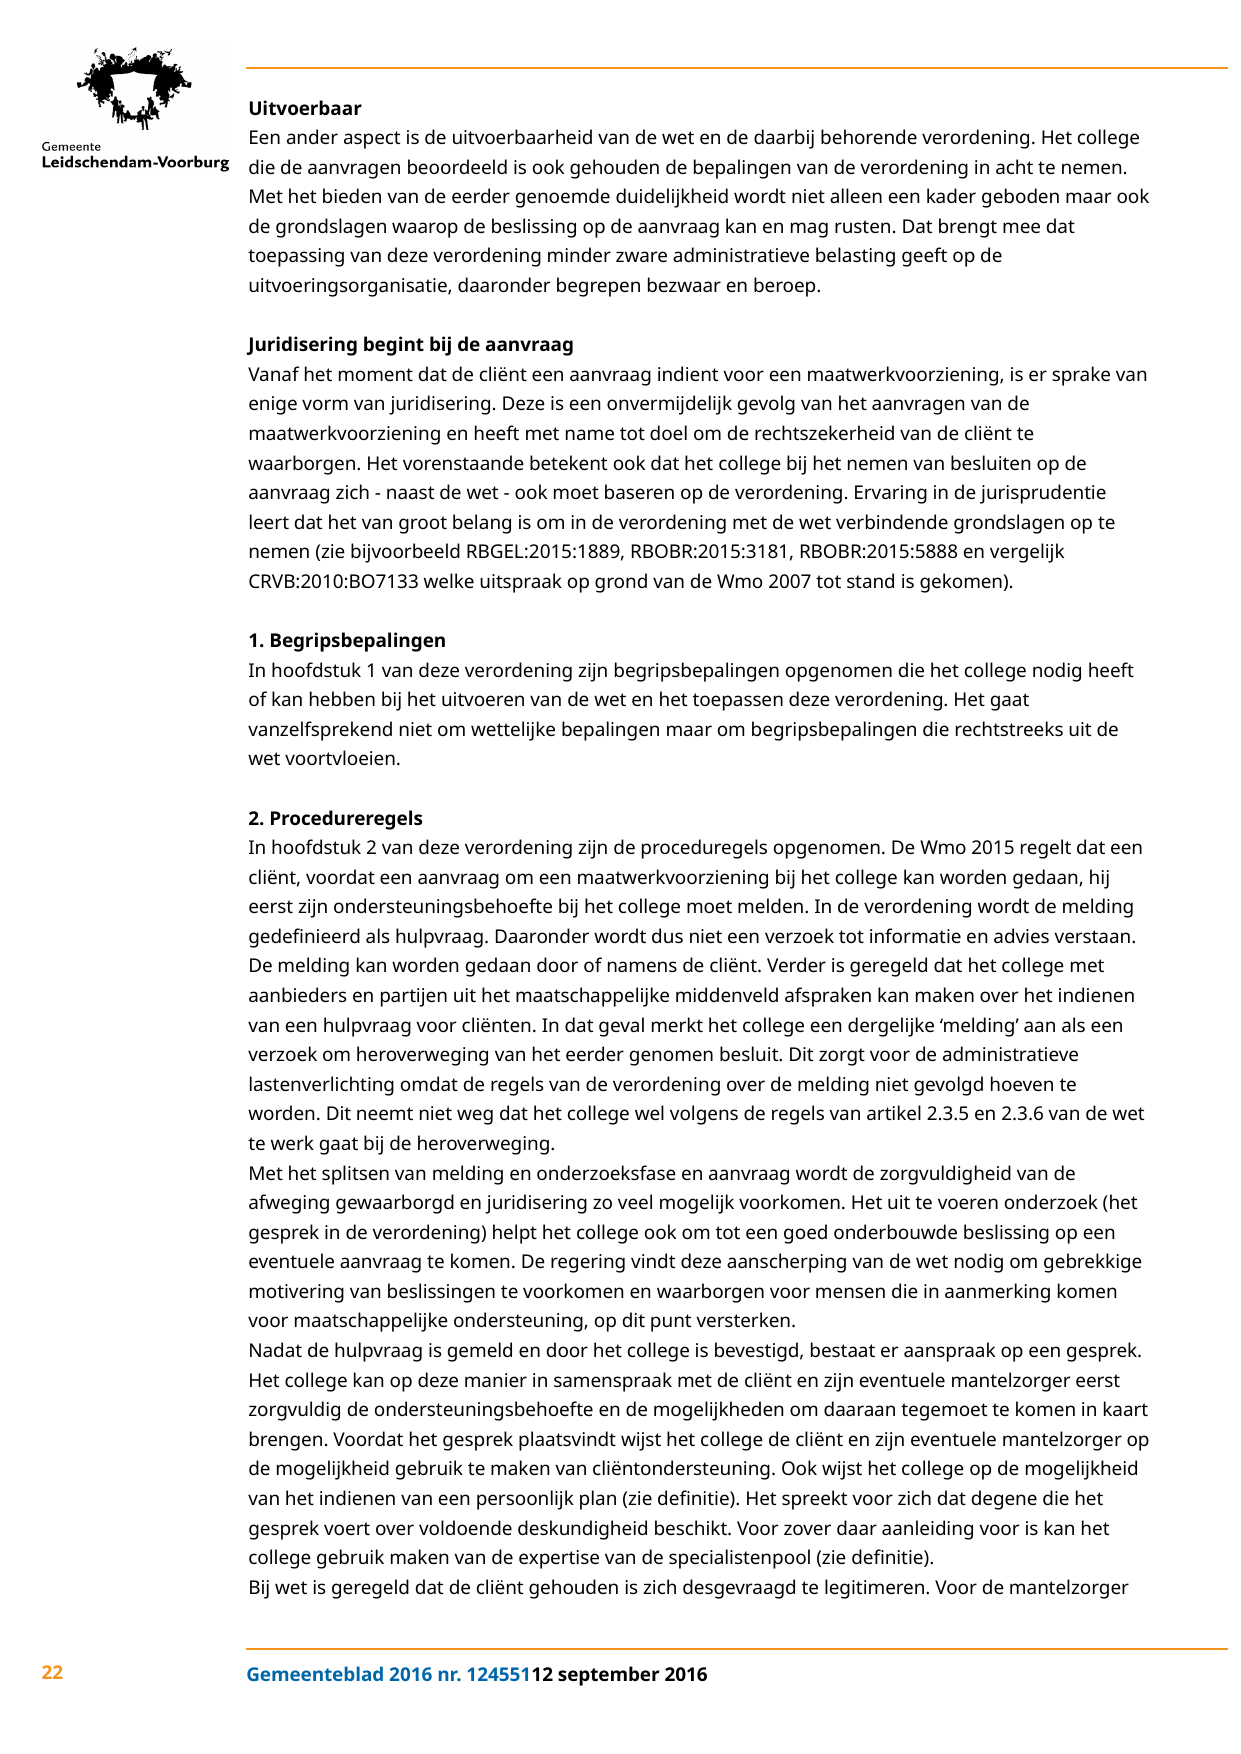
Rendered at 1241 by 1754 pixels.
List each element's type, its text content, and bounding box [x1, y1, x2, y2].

text 1. Begripsbepalingen [248, 627, 1152, 653]
text Vanaf het moment dat de cliënt een aanvraag indient voor een maatwerkvoorziening, is er sprake van enige vorm van juridisering. Deze is een onvermijdelijk gevolg van het aanvragen van de maatwerkvoorziening en heeft met name tot doel om de rechtszekerheid van de cliënt te waarborgen. Het vorenstaande betekent ook dat het college bij het nemen van besluiten op de aanvraag zich - naast de wet - ook moet baseren op de verordening. Ervaring in de jurisprudentie leert dat het van groot belang is om in de verordening met de wet verbindende grondslagen op te nemen (zie bijvoorbeeld RBGEL:2015:1889, RBOBR:2015:3181, RBOBR:2015:5888 en vergelijk CRVB:2010:BO7133 welke uitspraak op grond van de Wmo 2007 tot stand is gekomen). [248, 361, 1152, 594]
text Uitvoerbaar [248, 95, 1152, 121]
text In hoofdstuk 1 van deze verordening zijn begripsbepalingen opgenomen die het college nodig heeft of kan hebben bij het uitvoeren van de wet en het toepassen deze verordening. Het gaat vanzelfsprekend niet om wettelijke bepalingen maar om begripsbepalingen die rechtstreeks uit de wet voortvloeien. [248, 657, 1152, 771]
text 2. Procedureregels [248, 805, 1152, 831]
text Nadat de hulpvraag is gemeld en door het college is bevestigd, bestaat er aanspraak op een gesprek. Het college kan op deze manier in samenspraak met de cliënt en zijn eventuele mantelzorger eerst zorgvuldig de ondersteuningsbehoefte en de mogelijkheden om daaraan tegemoet te komen in kaart brengen. Voordat het gesprek plaatsvindt wijst het college de cliënt en zijn eventuele mantelzorger op de mogelijkheid gebruik te maken van cliëntondersteuning. Ook wijst het college op de mogelijkheid van het indienen van een persoonlijk plan (zie definitie). Het spreekt voor zich dat degene die het gesprek voert over voldoende deskundigheid beschikt. Voor zover daar aanleiding voor is kan het college gebruik maken van de expertise van de specialistenpool (zie definitie). [248, 1337, 1152, 1570]
text In hoofdstuk 2 van deze verordening zijn de proceduregels opgenomen. De Wmo 2015 regelt dat een cliënt, voordat een aanvraag om een maatwerkvoorziening bij het college kan worden gedaan, hij eerst zijn ondersteuningsbehoefte bij het college moet melden. In de verordening wordt de melding gedefinieerd als hulpvraag. Daaronder wordt dus niet een verzoek tot informatie en advies verstaan. De melding kan worden gedaan door of namens de cliënt. Verder is geregeld dat het college met aanbieders en partijen uit het maatschappelijke middenveld afspraken kan maken over het indienen van een hulpvraag voor cliënten. In dat geval merkt het college een dergelijke ‘melding’ aan als een verzoek om heroverweging van het eerder genomen besluit. Dit zorgt voor de administratieve lastenverlichting omdat de regels van de verordening over de melding niet gevolgd hoeven te worden. Dit neemt niet weg dat het college wel volgens de regels van artikel 2.3.5 en 2.3.6 van de wet te werk gaat bij de heroverweging. [248, 834, 1152, 1156]
text Bij wet is geregeld dat de cliënt gehouden is zich desgevraagd te legitimeren. Voor de mantelzorger [248, 1574, 1152, 1600]
text Juridisering begint bij de aanvraag [248, 331, 1152, 357]
text Met het splitsen van melding en onderzoeksfase en aanvraag wordt de zorgvuldigheid van de afweging gewaarborgd en juridisering zo veel mogelijk voorkomen. Het uit te voeren onderzoek (het gesprek in de verordening) helpt het college ook om tot een goed onderbouwde beslissing op een eventuele aanvraag te komen. De regering vindt deze aanscherping van de wet nodig om gebrekkige motivering van beslissingen te voorkomen en waarborgen voor mensen die in aanmerking komen voor maatschappelijke ondersteuning, op dit punt versterken. [248, 1160, 1152, 1333]
picture [41, 47, 231, 172]
text Een ander aspect is de uitvoerbaarheid van de wet en de daarbij behorende verordening. Het college die de aanvragen beoordeeld is ook gehouden de bepalingen van de verordening in acht te nemen. Met het bieden van de eerder genoemde duidelijkheid wordt niet alleen een kader geboden maar ook de grondslagen waarop de beslissing op de aanvraag kan en mag rusten. Dat brengt mee dat toepassing van deze verordening minder zware administratieve belasting geeft op de uitvoeringsorganisatie, daaronder begrepen bezwaar en beroep. [248, 124, 1152, 298]
